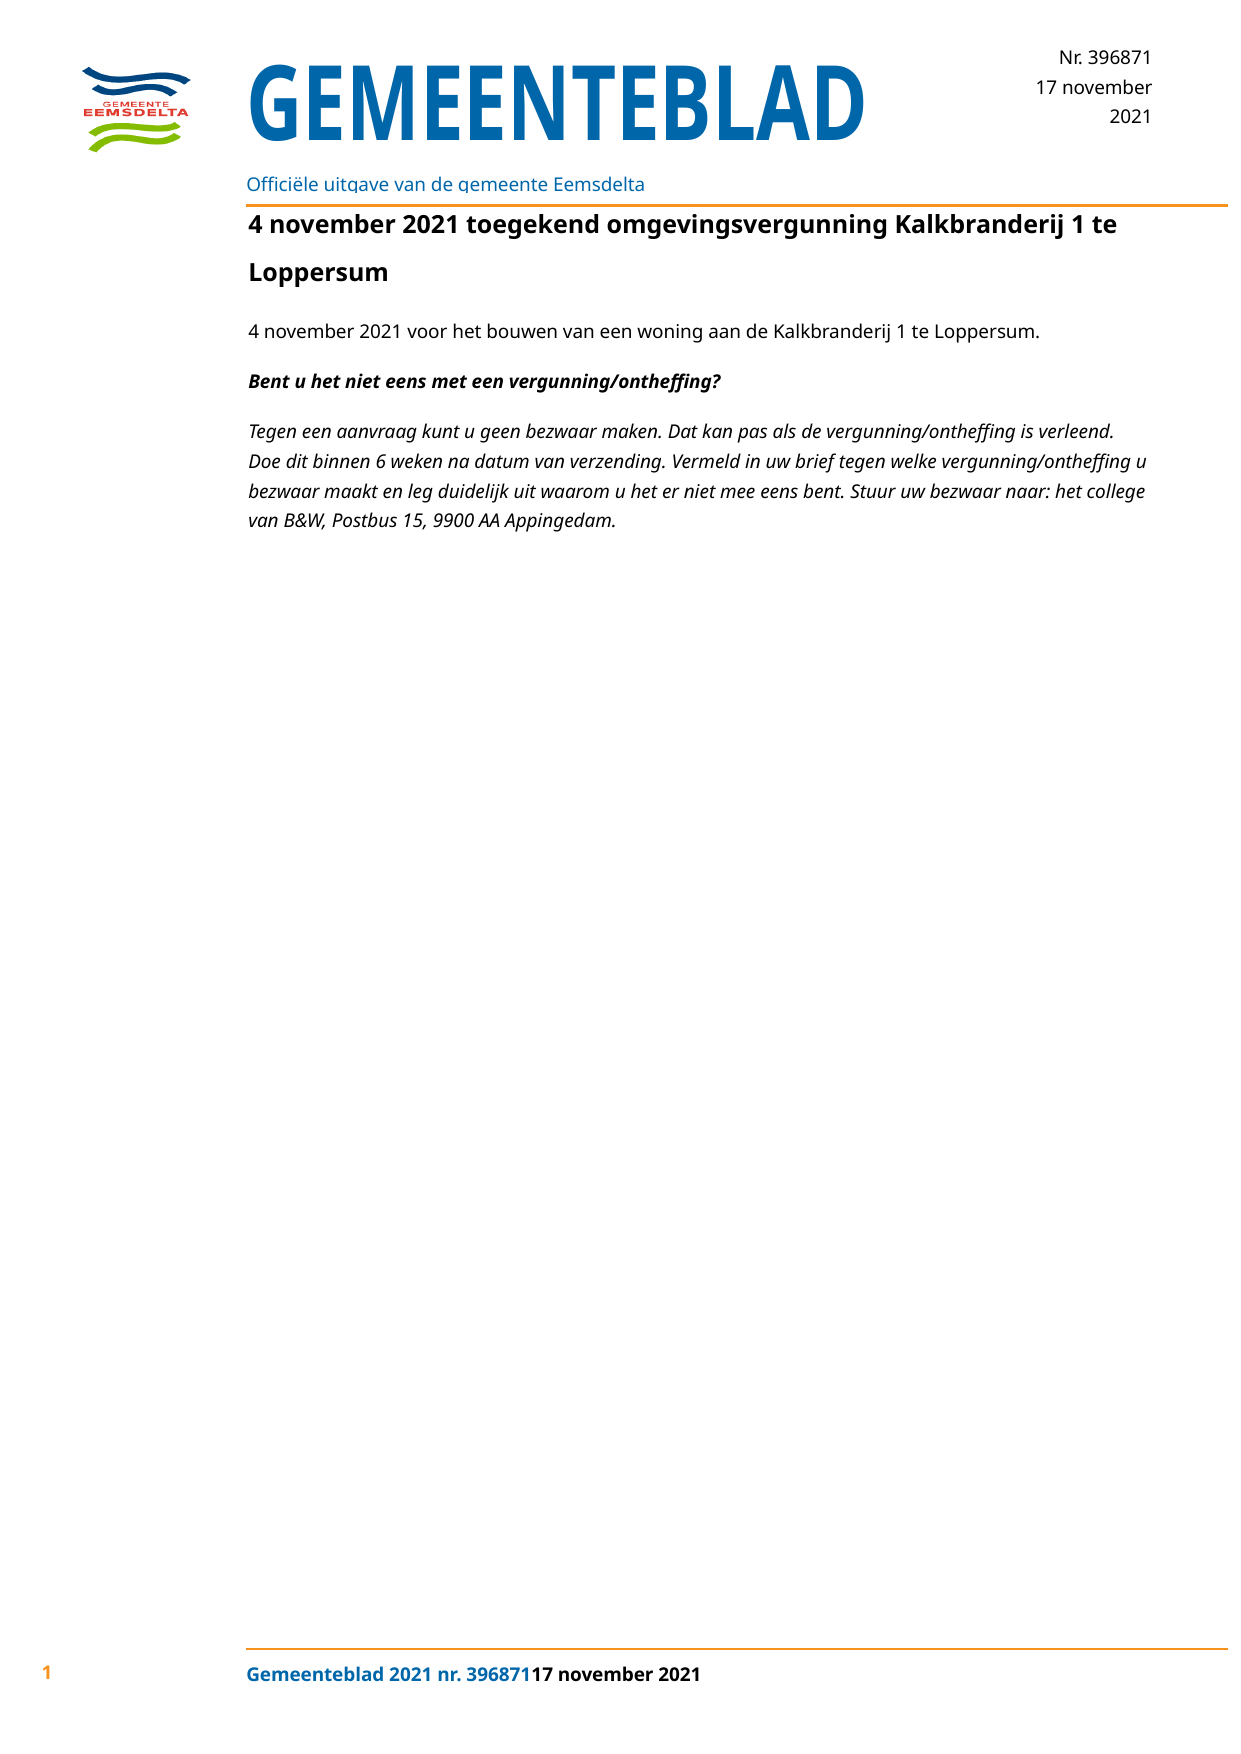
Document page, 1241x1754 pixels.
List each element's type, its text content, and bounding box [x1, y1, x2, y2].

text Tegen een aanvraag kunt u geen bezwaar maken. Dat kan pas als de vergunning/ontheffing is verleend. Doe dit binnen 6 weken na datum van verzending. Vermeld in uw brief tegen welke vergunning/ontheffing u bezwaar maakt en leg duidelijk uit waarom u het er niet mee eens bent. Stuur uw bezwaar naar: het college van B&W, Postbus 15, 9900 AA Appingedam. [248, 419, 1152, 533]
text 4 november 2021 toegekend omgevingsvergunning Kalkbranderij 1 te Loppersum [248, 207, 1152, 288]
text 4 november 2021 voor het bouwen van een woning aan de Kalkbranderij 1 te Loppersum. [248, 318, 1152, 344]
picture [41, 47, 231, 172]
text Bent u het niet eens met een vergunning/ontheffing? [248, 368, 1152, 394]
